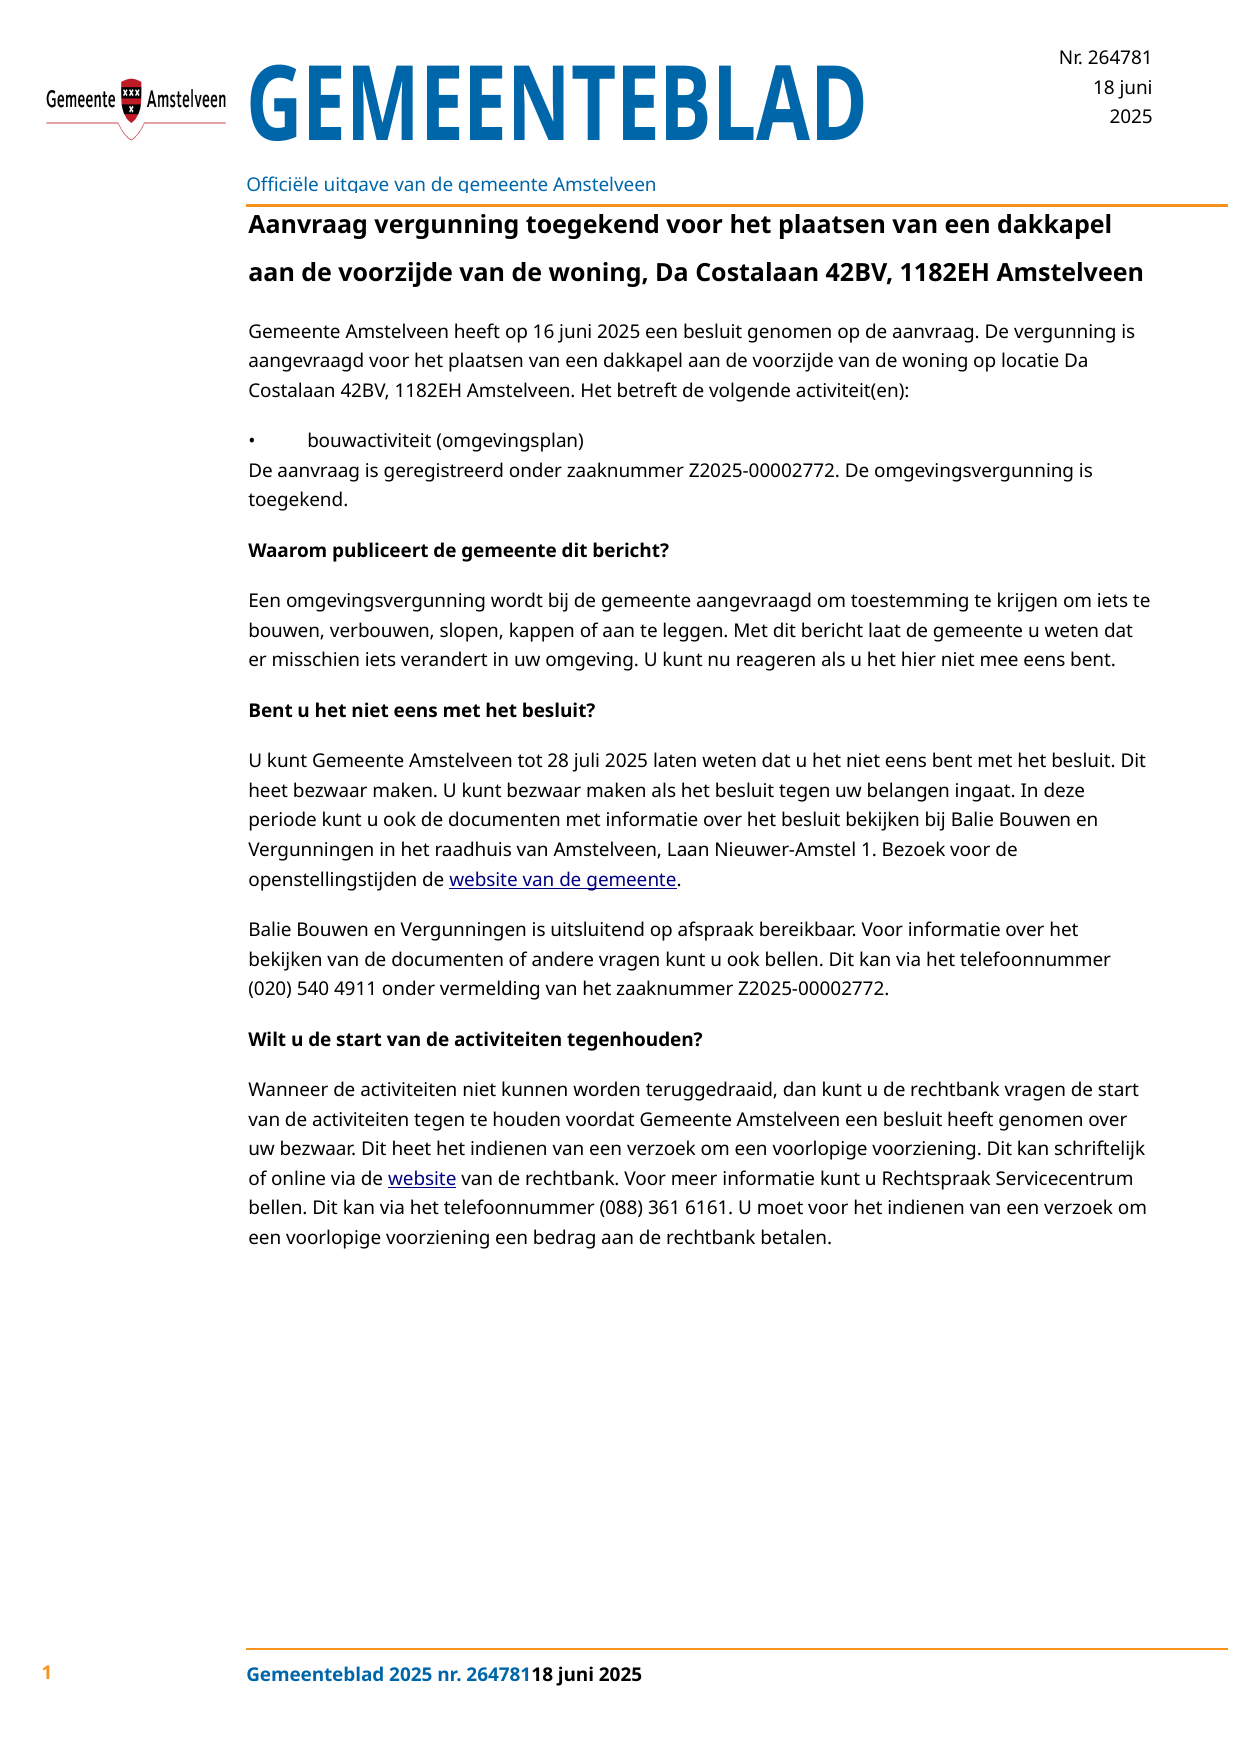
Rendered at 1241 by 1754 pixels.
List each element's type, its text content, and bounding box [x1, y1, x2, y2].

text Wilt u de start van de activiteiten tegenhouden? [248, 1026, 1152, 1052]
text U kunt Gemeente Amstelveen tot 28 juli 2025 laten weten dat u het niet eens bent met het besluit. Dit heet bezwaar maken. U kunt bezwaar maken als het besluit tegen uw belangen ingaat. In deze periode kunt u ook de documenten met informatie over het besluit bekijken bij Balie Bouwen en Vergunningen in het raadhuis van Amstelveen, Laan Nieuwer-Amstel 1. Bezoek voor de openstellingstijden de website van de gemeente. [248, 747, 1152, 892]
picture [41, 47, 231, 172]
text Waarom publiceert de gemeente dit bericht? [248, 537, 1152, 563]
list bouwactiviteit (omgevingsplan) [248, 427, 1152, 453]
text Balie Bouwen en Vergunningen is uitsluitend op afspraak bereikbaar. Voor informatie over het bekijken van de documenten of andere vragen kunt u ook bellen. Dit kan via het telefoonnummer (020) 540 4911 onder vermelding van het zaaknummer Z2025-00002772. [248, 916, 1152, 1001]
text Wanneer de activiteiten niet kunnen worden teruggedraaid, dan kunt u de rechtbank vragen de start van de activiteiten tegen te houden voordat Gemeente Amstelveen een besluit heeft genomen over uw bezwaar. Dit heet het indienen van een verzoek om een voorlopige voorziening. Dit kan schriftelijk of online via de website van de rechtbank. Voor meer informatie kunt u Rechtspraak Servicecentrum bellen. Dit kan via het telefoonnummer (088) 361 6161. U moet voor het indienen van een verzoek om een voorlopige voorziening een bedrag aan de rechtbank betalen. [248, 1076, 1152, 1250]
text Gemeente Amstelveen heeft op 16 juni 2025 een besluit genomen op de aanvraag. De vergunning is aangevraagd voor het plaatsen van een dakkapel aan de voorzijde van de woning op locatie Da Costalaan 42BV, 1182EH Amstelveen. Het betreft de volgende activiteit(en): [248, 318, 1152, 403]
text Bent u het niet eens met het besluit? [248, 697, 1152, 723]
text Aanvraag vergunning toegekend voor het plaatsen van een dakkapel aan de voorzijde van de woning, Da Costalaan 42BV, 1182EH Amstelveen [248, 207, 1152, 288]
text De aanvraag is geregistreerd onder zaaknummer Z2025-00002772. De omgevingsvergunning is toegekend. [248, 457, 1152, 512]
text Een omgevingsvergunning wordt bij de gemeente aangevraagd om toestemming te krijgen om iets te bouwen, verbouwen, slopen, kappen of aan te leggen. Met dit bericht laat de gemeente u weten dat er misschien iets verandert in uw omgeving. U kunt nu reageren als u het hier niet mee eens bent. [248, 587, 1152, 672]
